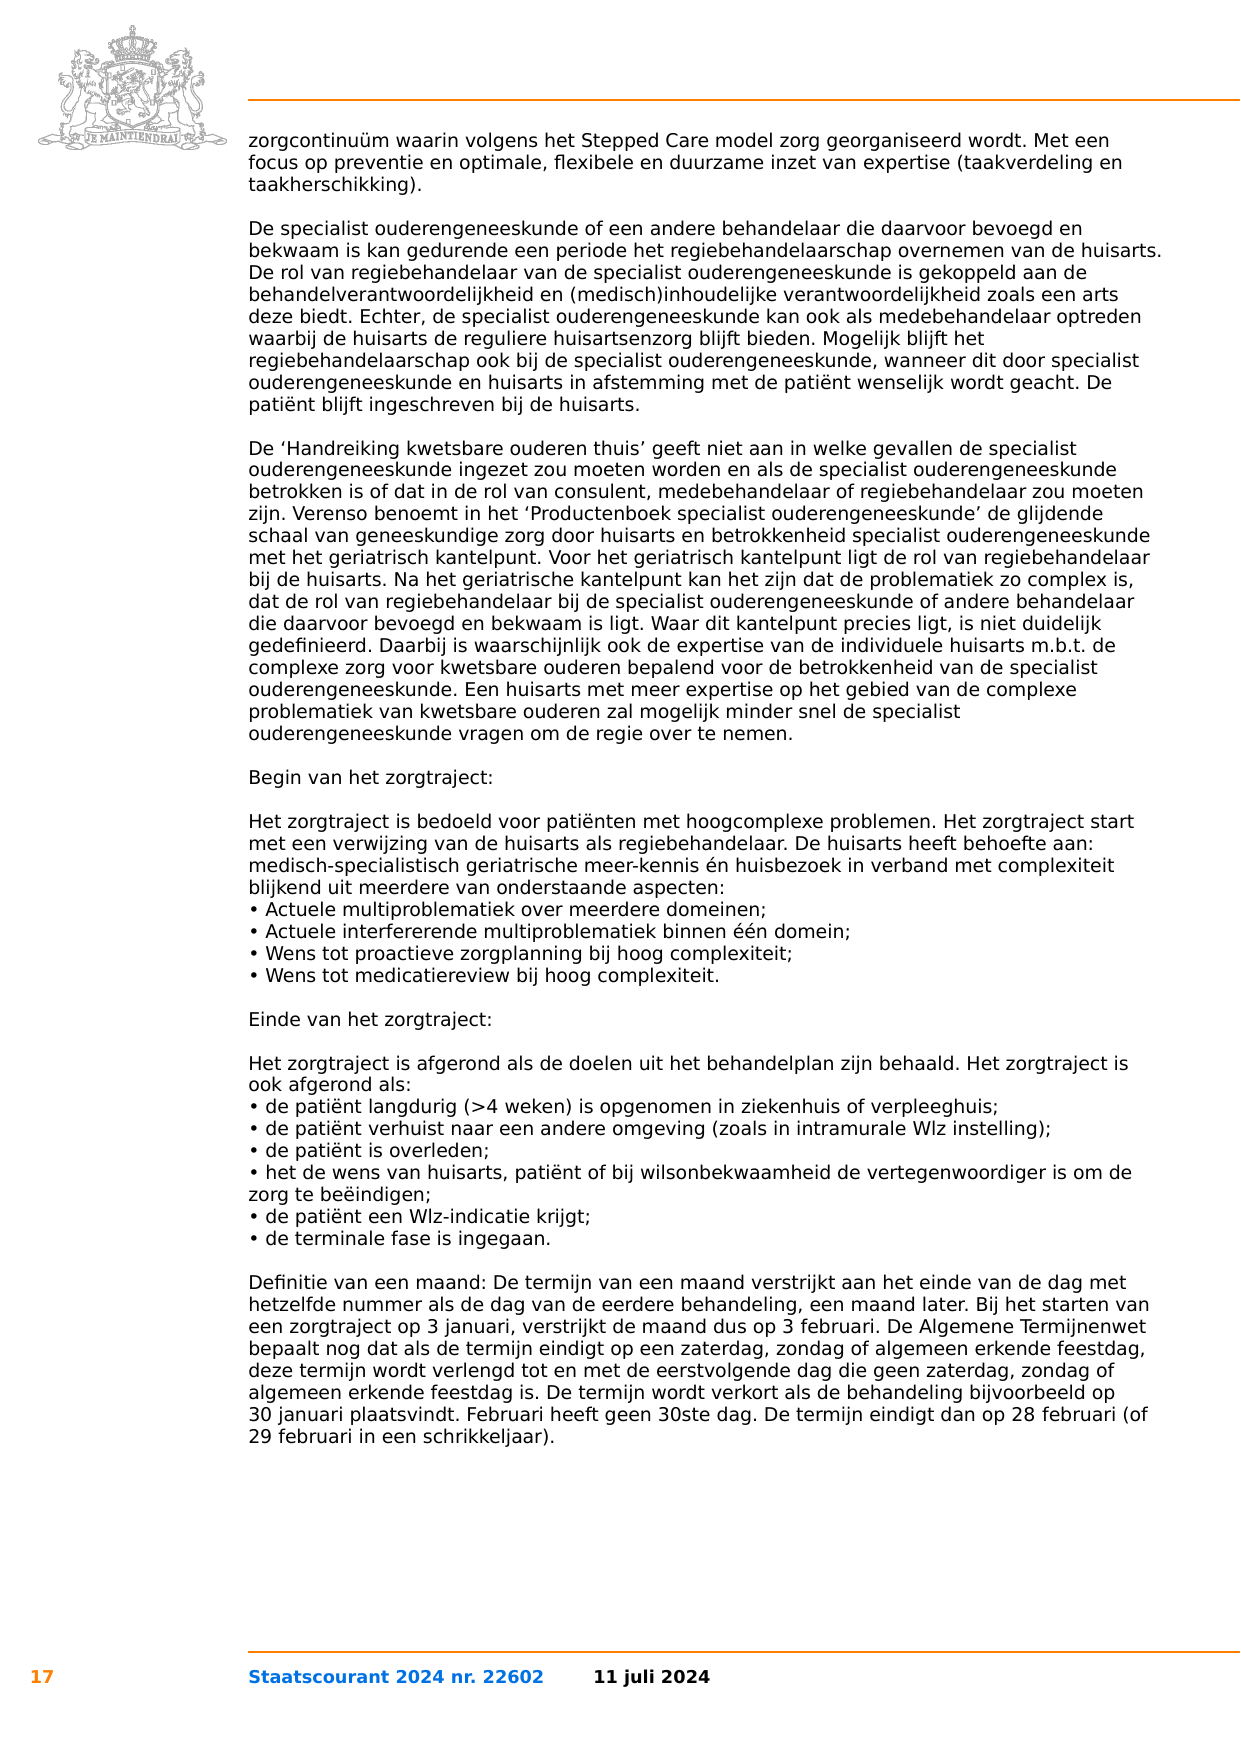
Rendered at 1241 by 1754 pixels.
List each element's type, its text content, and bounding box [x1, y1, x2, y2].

text • de patiënt een Wlz-indicatie krijgt; [248, 1206, 1163, 1228]
text • Wens tot proactieve zorgplanning bij hoog complexiteit; [248, 943, 1163, 965]
text • Wens tot medicatiereview bij hoog complexiteit. [248, 965, 1163, 987]
text zorgcontinuüm waarin volgens het Stepped Care model zorg georganiseerd wordt. Met een focus op preventie en optimale, flexibele en duurzame inzet van expertise (taakverdeling en taakherschikking). [248, 130, 1163, 196]
text Begin van het zorgtraject: [248, 767, 1163, 789]
text • de patiënt langdurig (>4 weken) is opgenomen in ziekenhuis of verpleeghuis; [248, 1096, 1163, 1118]
text Het zorgtraject is afgerond als de doelen uit het behandelplan zijn behaald. Het zorgtraject is ook afgerond als: [248, 1052, 1163, 1096]
text • het de wens van huisarts, patiënt of bij wilsonbekwaamheid de vertegenwoordiger is om de zorg te beëindigen; [248, 1162, 1163, 1206]
text Definitie van een maand: De termijn van een maand verstrijkt aan het einde van de dag met hetzelfde nummer als de dag van de eerdere behandeling, een maand later. Bij het starten van een zorgtraject op 3 januari, verstrijkt de maand dus op 3 februari. De Algemene Termijnenwet bepaalt nog dat als de termijn eindigt op een zaterdag, zondag of algemeen erkende feestdag, deze termijn wordt verlengd tot en met de eerstvolgende dag die geen zaterdag, zondag of algemeen erkende feestdag is. De termijn wordt verkort als de behandeling bijvoorbeeld op 30 januari plaatsvindt. Februari heeft geen 30ste dag. De termijn eindigt dan op 28 februari (of 29 februari in een schrikkeljaar). [248, 1272, 1163, 1448]
text De specialist ouderengeneeskunde of een andere behandelaar die daarvoor bevoegd en bekwaam is kan gedurende een periode het regiebehandelaarschap overnemen van de huisarts. De rol van regiebehandelaar van de specialist ouderengeneeskunde is gekoppeld aan de behandelverantwoordelijkheid en (medisch)inhoudelijke verantwoordelijkheid zoals een arts deze biedt. Echter, de specialist ouderengeneeskunde kan ook als medebehandelaar optreden waarbij de huisarts de reguliere huisartsenzorg blijft bieden. Mogelijk blijft het regiebehandelaarschap ook bij de specialist ouderengeneeskunde, wanneer dit door specialist ouderengeneeskunde en huisarts in afstemming met de patiënt wenselijk wordt geacht. De patiënt blijft ingeschreven bij de huisarts. [248, 218, 1163, 416]
text • de patiënt is overleden; [248, 1140, 1163, 1162]
text De ‘Handreiking kwetsbare ouderen thuis’ geeft niet aan in welke gevallen de specialist ouderengeneeskunde ingezet zou moeten worden en als de specialist ouderengeneeskunde betrokken is of dat in de rol van consulent, medebehandelaar of regiebehandelaar zou moeten zijn. Verenso benoemt in het ‘Productenboek specialist ouderengeneeskunde’ de glijdende schaal van geneeskundige zorg door huisarts en betrokkenheid specialist ouderengeneeskunde met het geriatrisch kantelpunt. Voor het geriatrisch kantelpunt ligt de rol van regiebehandelaar bij de huisarts. Na het geriatrische kantelpunt kan het zijn dat de problematiek zo complex is, dat de rol van regiebehandelaar bij de specialist ouderengeneeskunde of andere behandelaar die daarvoor bevoegd en bekwaam is ligt. Waar dit kantelpunt precies ligt, is niet duidelijk gedefinieerd. Daarbij is waarschijnlijk ook de expertise van de individuele huisarts m.b.t. de complexe zorg voor kwetsbare ouderen bepalend voor de betrokkenheid van de specialist ouderengeneeskunde. Een huisarts met meer expertise op het gebied van de complexe problematiek van kwetsbare ouderen zal mogelijk minder snel de specialist ouderengeneeskunde vragen om de regie over te nemen. [248, 437, 1163, 745]
text • Actuele interfererende multiproblematiek binnen één domein; [248, 921, 1163, 943]
picture [38, 25, 227, 150]
text • Actuele multiproblematiek over meerdere domeinen; [248, 899, 1163, 921]
text Einde van het zorgtraject: [248, 1008, 1163, 1031]
text • de terminale fase is ingegaan. [248, 1228, 1163, 1250]
text Het zorgtraject is bedoeld voor patiënten met hoogcomplexe problemen. Het zorgtraject start met een verwijzing van de huisarts als regiebehandelaar. De huisarts heeft behoefte aan: medisch-specialistisch geriatrische meer-kennis én huisbezoek in verband met complexiteit blijkend uit meerdere van onderstaande aspecten: [248, 811, 1163, 899]
text • de patiënt verhuist naar een andere omgeving (zoals in intramurale Wlz instelling); [248, 1118, 1163, 1140]
